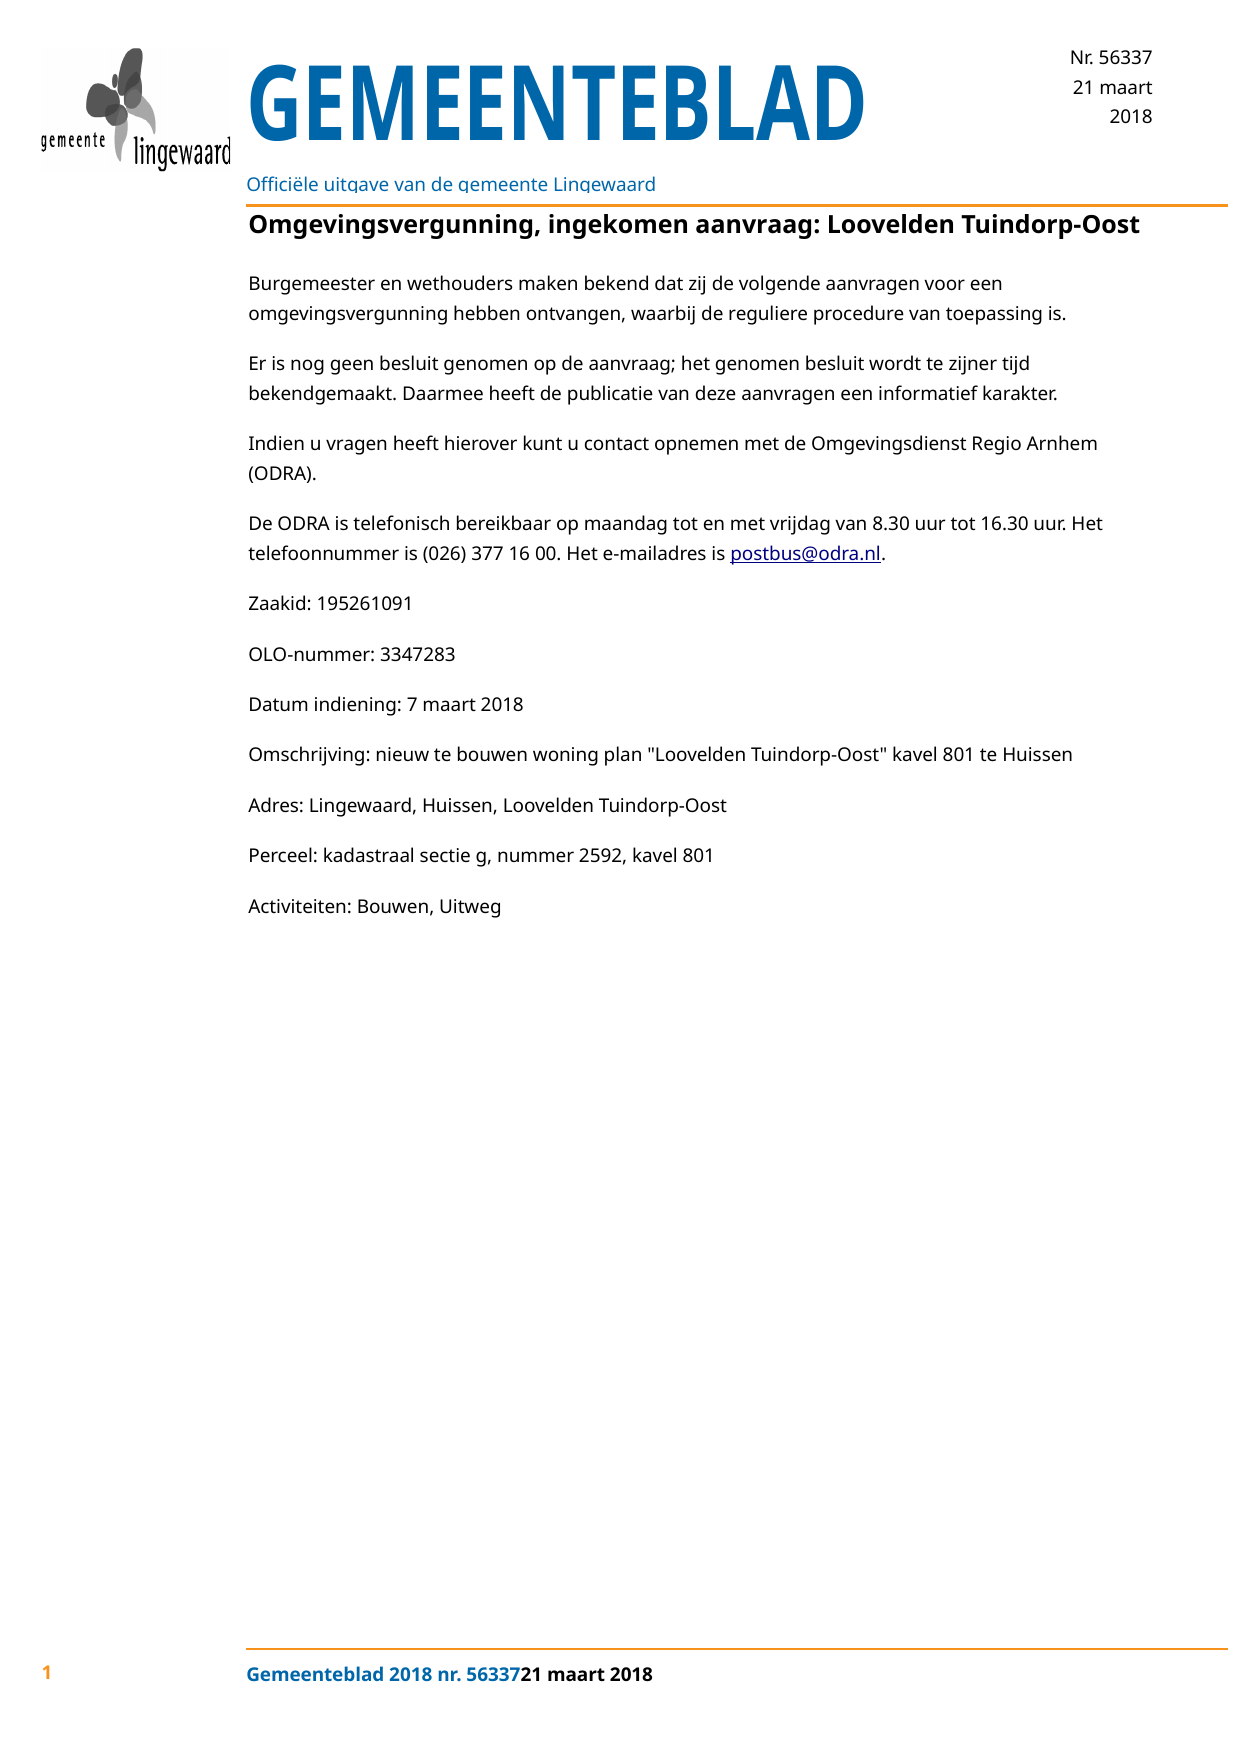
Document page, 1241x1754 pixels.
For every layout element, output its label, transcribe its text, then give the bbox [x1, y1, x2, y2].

text Activiteiten: Bouwen, Uitweg [248, 893, 1152, 918]
text Perceel: kadastraal sectie g, nummer 2592, kavel 801 [248, 842, 1152, 868]
text Burgemeester en wethouders maken bekend dat zij de volgende aanvragen voor een omgevingsvergunning hebben ontvangen, waarbij de reguliere procedure van toepassing is. [248, 270, 1152, 326]
text Er is nog geen besluit genomen op de aanvraag; het genomen besluit wordt te zijner tijd bekendgemaakt. Daarmee heeft de publicatie van deze aanvragen een informatief karakter. [248, 350, 1152, 406]
text De ODRA is telefonisch bereikbaar op maandag tot en met vrijdag van 8.30 uur tot 16.30 uur. Het telefoonnummer is (026) 377 16 00. Het e-mailadres is postbus@odra.nl. [248, 510, 1152, 566]
text OLO-nummer: 3347283 [248, 641, 1152, 666]
text Omgevingsvergunning, ingekomen aanvraag: Loovelden Tuindorp-Oost [248, 207, 1152, 241]
text Omschrijving: nieuw te bouwen woning plan "Loovelden Tuindorp-Oost" kavel 801 te Huissen [248, 742, 1152, 767]
text Indien u vragen heeft hierover kunt u contact opnemen met de Omgevingsdienst Regio Arnhem (ODRA). [248, 430, 1152, 486]
text Adres: Lingewaard, Huissen, Loovelden Tuindorp-Oost [248, 792, 1152, 818]
text Zaakid: 195261091 [248, 590, 1152, 616]
picture [41, 47, 231, 172]
text Datum indiening: 7 maart 2018 [248, 691, 1152, 717]
